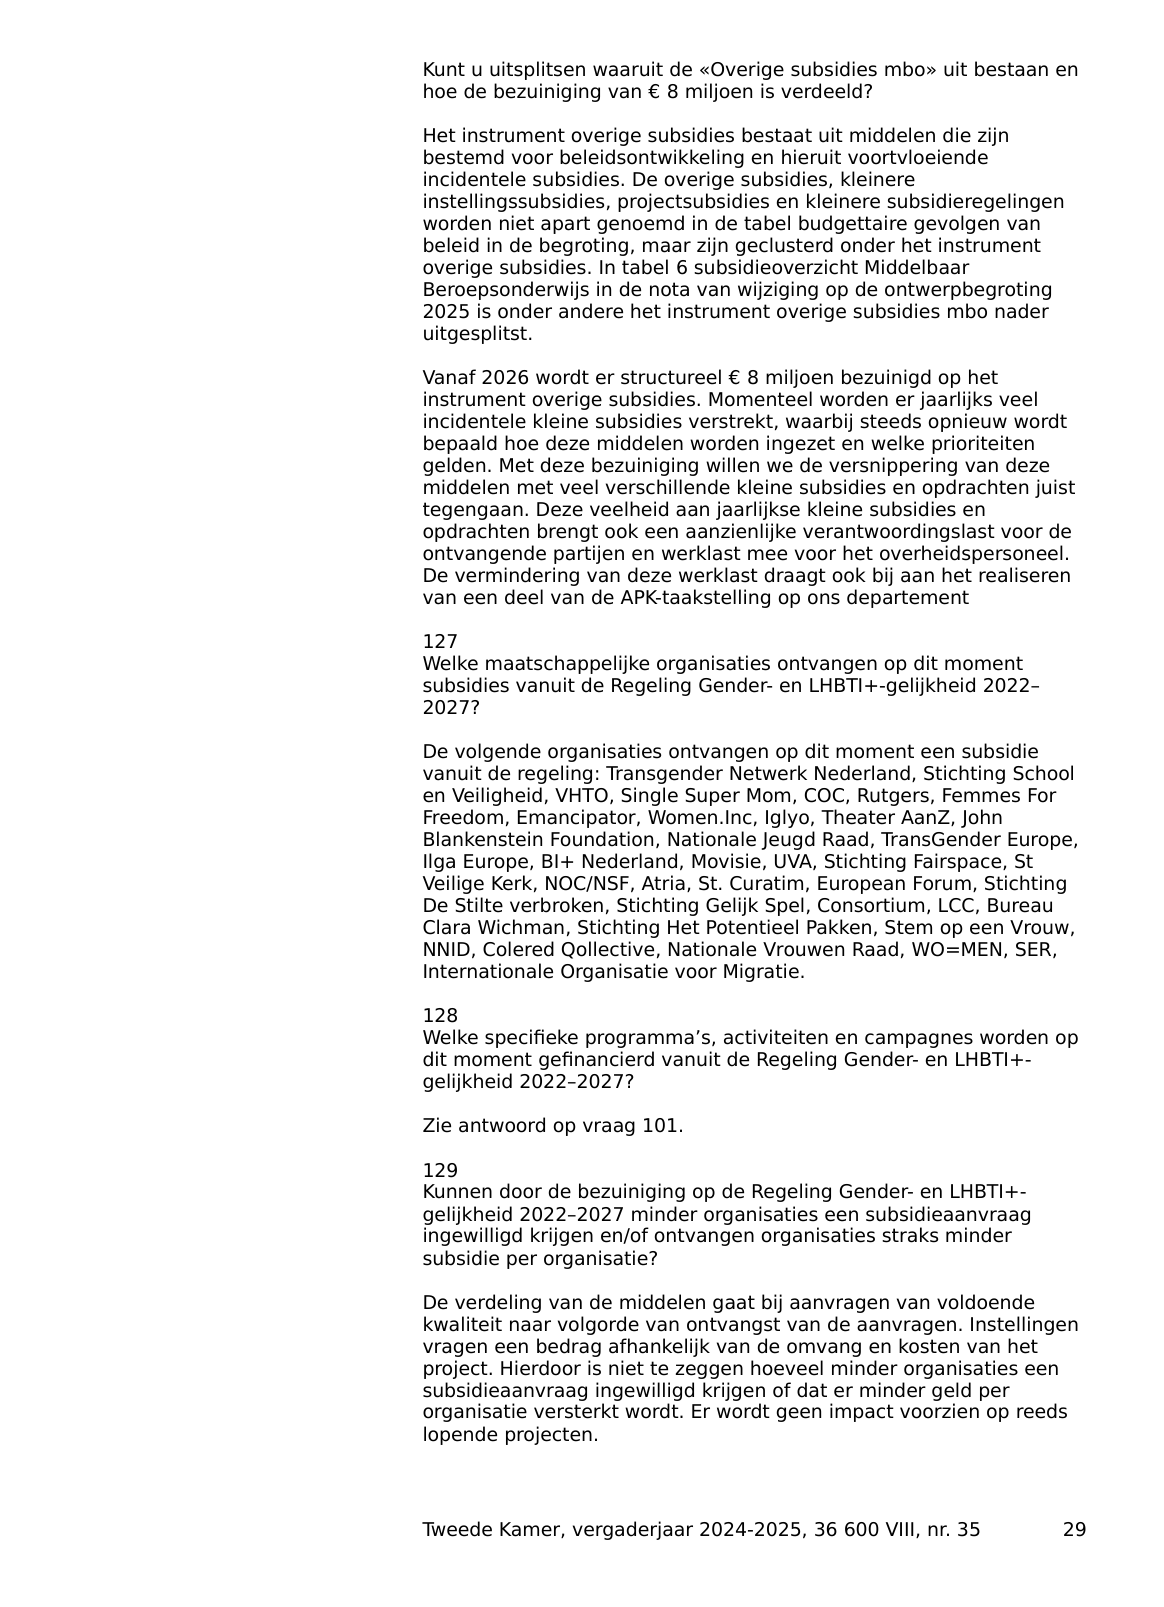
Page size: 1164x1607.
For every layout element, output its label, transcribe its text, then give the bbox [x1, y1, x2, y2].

text Welke maatschappelijke organisaties ontvangen op dit moment subsidies vanuit de Regeling Gender- en LHBTI+-gelijkheid 2022–2027? [422, 653, 1087, 719]
text De verdeling van de middelen gaat bij aanvragen van voldoende kwaliteit naar volgorde van ontvangst van de aanvragen. Instellingen vragen een bedrag afhankelijk van de omvang en kosten van het project. Hierdoor is niet te zeggen hoeveel minder organisaties een subsidieaanvraag ingewilligd krijgen of dat er minder geld per organisatie versterkt wordt. Er wordt geen impact voorzien op reeds lopende projecten. [422, 1292, 1087, 1445]
text Welke specifieke programma’s, activiteiten en campagnes worden op dit moment gefinancierd vanuit de Regeling Gender- en LHBTI+-gelijkheid 2022–2027? [422, 1027, 1087, 1093]
text Zie antwoord op vraag 101. [422, 1115, 1087, 1137]
text 128 [422, 1005, 1087, 1027]
text Vanaf 2026 wordt er structureel € 8 miljoen bezuinigd op het instrument overige subsidies. Momenteel worden er jaarlijks veel incidentele kleine subsidies verstrekt, waarbij steeds opnieuw wordt bepaald hoe deze middelen worden ingezet en welke prioriteiten gelden. Met deze bezuiniging willen we de versnippering van deze middelen met veel verschillende kleine subsidies en opdrachten juist tegengaan. Deze veelheid aan jaarlijkse kleine subsidies en opdrachten brengt ook een aanzienlijke verantwoordingslast voor de ontvangende partijen en werklast mee voor het overheidspersoneel. De vermindering van deze werklast draagt ook bij aan het realiseren van een deel van de APK-taakstelling op ons departement [422, 367, 1087, 609]
text 127 [422, 631, 1087, 653]
text Kunt u uitsplitsen waaruit de «Overige subsidies mbo» uit bestaan en hoe de bezuiniging van € 8 miljoen is verdeeld? [422, 59, 1087, 103]
text Kunnen door de bezuiniging op de Regeling Gender- en LHBTI+-gelijkheid 2022–2027 minder organisaties een subsidieaanvraag ingewilligd krijgen en/of ontvangen organisaties straks minder subsidie per organisatie? [422, 1181, 1087, 1269]
text 129 [422, 1159, 1087, 1181]
text De volgende organisaties ontvangen op dit moment een subsidie vanuit de regeling: Transgender Netwerk Nederland, Stichting School en Veiligheid, VHTO, Single Super Mom, COC, Rutgers, Femmes For Freedom, Emancipator, Women.Inc, Iglyo, Theater AanZ, John Blankenstein Foundation, Nationale Jeugd Raad, TransGender Europe, Ilga Europe, BI+ Nederland, Movisie, UVA, Stichting Fairspace, St Veilige Kerk, NOC/NSF, Atria, St. Curatim, European Forum, Stichting De Stilte verbroken, Stichting Gelijk Spel, Consortium, LCC, Bureau Clara Wichman, Stichting Het Potentieel Pakken, Stem op een Vrouw, NNID, Colered Qollective, Nationale Vrouwen Raad, WO=MEN, SER, Internationale Organisatie voor Migratie. [422, 741, 1087, 983]
text Het instrument overige subsidies bestaat uit middelen die zijn bestemd voor beleidsontwikkeling en hieruit voortvloeiende incidentele subsidies. De overige subsidies, kleinere instellingssubsidies, projectsubsidies en kleinere subsidieregelingen worden niet apart genoemd in de tabel budgettaire gevolgen van beleid in de begroting, maar zijn geclusterd onder het instrument overige subsidies. In tabel 6 subsidieoverzicht Middelbaar Beroepsonderwijs in de nota van wijziging op de ontwerpbegroting 2025 is onder andere het instrument overige subsidies mbo nader uitgesplitst. [422, 125, 1087, 345]
